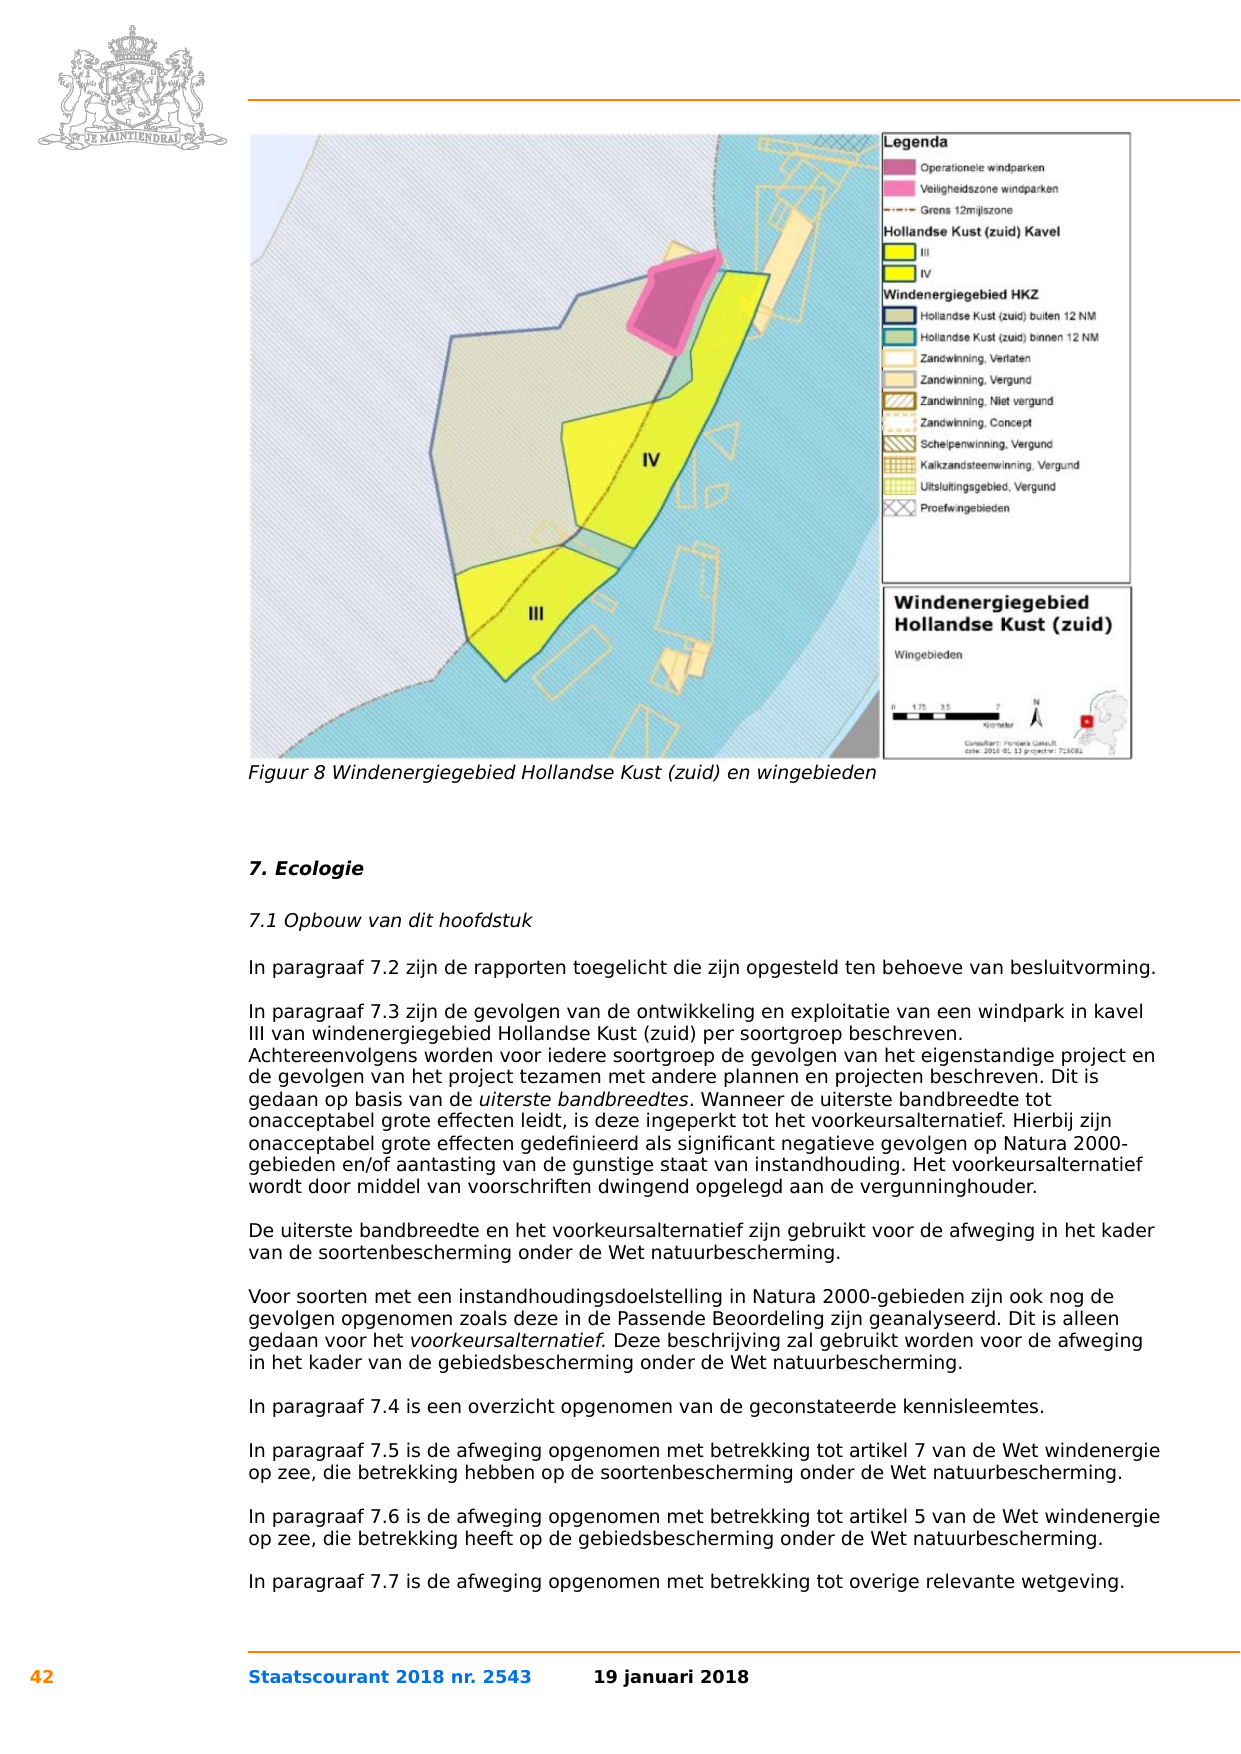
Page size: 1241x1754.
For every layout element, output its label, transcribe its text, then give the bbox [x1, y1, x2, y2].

text Achtereenvolgens worden voor iedere soortgroep de gevolgen van het eigenstandige project en de gevolgen van het project tezamen met andere plannen en projecten beschreven. Dit is gedaan op basis van de uiterste bandbreedtes. Wanneer de uiterste bandbreedte tot onacceptabel grote effecten leidt, is deze ingeperkt tot het voorkeursalternatief. Hierbij zijn onacceptabel grote effecten gedefinieerd als significant negatieve gevolgen op Natura 2000-gebieden en/of aantasting van de gunstige staat van instandhouding. Het voorkeursalternatief wordt door middel van voorschriften dwingend opgelegd aan de vergunninghouder. [248, 1044, 1163, 1198]
text Figuur 8 Windenergiegebied Hollandse Kust (zuid) en wingebieden [248, 130, 1163, 828]
text In paragraaf 7.4 is een overzicht opgenomen van de geconstateerde kennisleemtes. [248, 1396, 1163, 1418]
picture [38, 25, 227, 150]
text In paragraaf 7.3 zijn de gevolgen van de ontwikkeling en exploitatie van een windpark in kavel III van windenergiegebied Hollandse Kust (zuid) per soortgroep beschreven. [248, 1001, 1163, 1044]
text Voor soorten met een instandhoudingsdoelstelling in Natura 2000-gebieden zijn ook nog de gevolgen opgenomen zoals deze in de Passende Beoordeling zijn geanalyseerd. Dit is alleen gedaan voor het voorkeursalternatief. Deze beschrijving zal gebruikt worden voor de afweging in het kader van de gebiedsbescherming onder de Wet natuurbescherming. [248, 1286, 1163, 1374]
text In paragraaf 7.2 zijn de rapporten toegelicht die zijn opgesteld ten behoeve van besluitvorming. [248, 957, 1163, 979]
text In paragraaf 7.6 is de afweging opgenomen met betrekking tot artikel 5 van de Wet windenergie op zee, die betrekking heeft op de gebiedsbescherming onder de Wet natuurbescherming. [248, 1506, 1163, 1549]
text In paragraaf 7.5 is de afweging opgenomen met betrekking tot artikel 7 van de Wet windenergie op zee, die betrekking hebben op de soortenbescherming onder de Wet natuurbescherming. [248, 1440, 1163, 1484]
picture [248, 130, 1134, 762]
text In paragraaf 7.7 is de afweging opgenomen met betrekking tot overige relevante wetgeving. [248, 1571, 1163, 1593]
subtitle 7. Ecologie [248, 858, 1163, 880]
subtitle 7.1 Opbouw van dit hoofdstuk [248, 910, 1163, 932]
text De uiterste bandbreedte en het voorkeursalternatief zijn gebruikt voor de afweging in het kader van de soortenbescherming onder de Wet natuurbescherming. [248, 1220, 1163, 1264]
